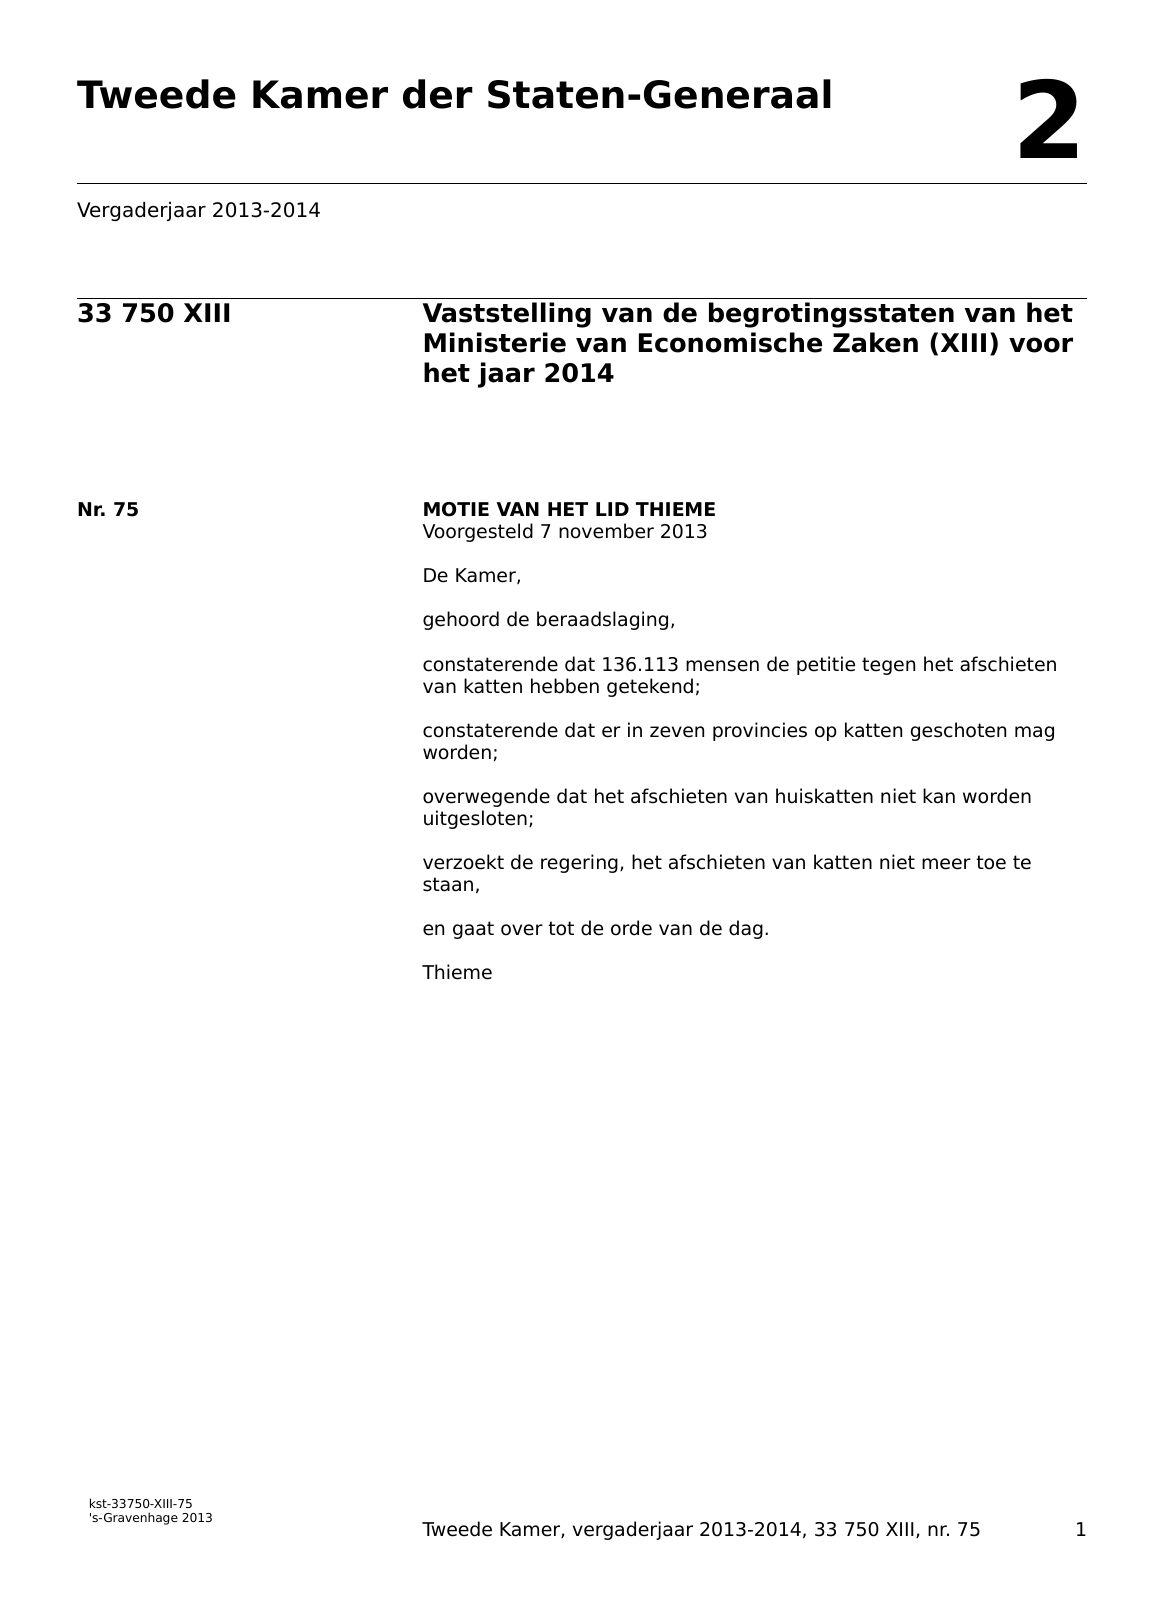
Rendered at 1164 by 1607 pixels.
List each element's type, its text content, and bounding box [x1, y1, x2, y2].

text Thieme [422, 962, 1087, 984]
text Voorgesteld 7 november 2013 [422, 521, 1087, 543]
table_cell Vergaderjaar 2013-2014 [77, 184, 1087, 298]
text overwegende dat het afschieten van huiskatten niet kan worden uitgesloten; [422, 786, 1087, 830]
text constaterende dat 136.113 mensen de petitie tegen het afschieten van katten hebben getekend; [422, 653, 1087, 697]
subtitle 33 750 XIII Vaststelling van de begrotingsstaten van het Ministerie van Economische Zaken (XIII) voor het jaar 2014 [77, 299, 1087, 388]
table_header Tweede Kamer der Staten-Generaal [77, 59, 886, 183]
text 's-Gravenhage 2013 [88, 1511, 323, 1525]
text gehoord de beraadslaging, [422, 609, 1087, 631]
text verzoekt de regering, het afschieten van katten niet meer toe te staan, [422, 852, 1087, 896]
subtitle Nr. 75 MOTIE VAN HET LID THIEME [77, 499, 1087, 521]
text De Kamer, [422, 565, 1087, 587]
text en gaat over tot de orde van de dag. [422, 918, 1087, 940]
text constaterende dat er in zeven provincies op katten geschoten mag worden; [422, 720, 1087, 764]
table_header 2 [886, 59, 1087, 183]
text kst-33750-XIII-75 [88, 1497, 323, 1511]
